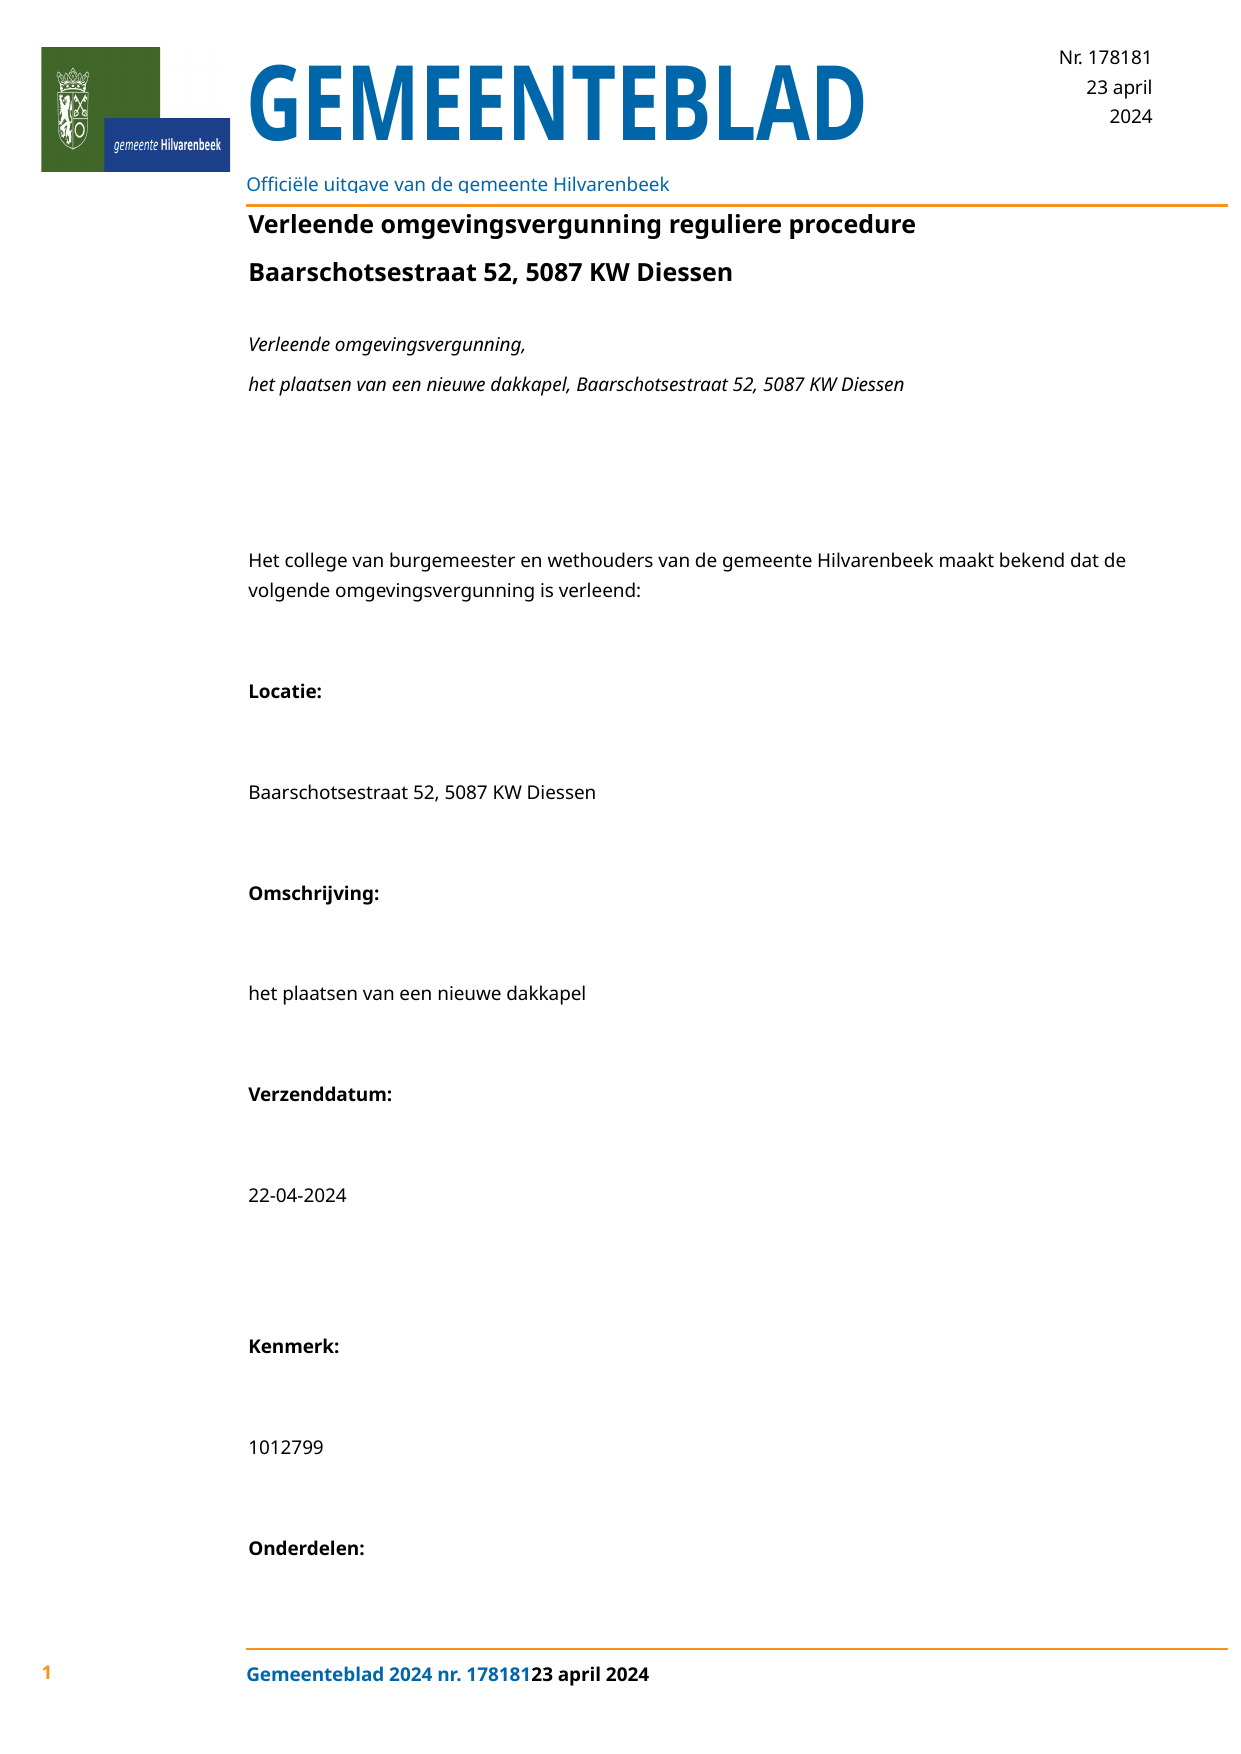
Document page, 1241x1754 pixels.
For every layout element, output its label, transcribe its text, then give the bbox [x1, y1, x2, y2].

text 22-04-2024 [248, 1182, 1152, 1208]
text het plaatsen van een nieuwe dakkapel [248, 981, 1152, 1006]
text Omschrijving: [248, 880, 1152, 906]
text het plaatsen van een nieuwe dakkapel, Baarschotsestraat 52, 5087 KW Diessen [248, 371, 1152, 396]
text Locatie: [248, 678, 1152, 704]
text Het college van burgemeester en wethouders van de gemeente Hilvarenbeek maakt bekend dat de volgende omgevingsvergunning is verleend: [248, 548, 1152, 603]
text Onderdelen: [248, 1535, 1152, 1561]
picture [41, 47, 231, 172]
text Verzenddatum: [248, 1081, 1152, 1107]
text Verleende omgevingsvergunning, [248, 331, 1152, 357]
text Baarschotsestraat 52, 5087 KW Diessen [248, 779, 1152, 805]
text Kenmerk: [248, 1333, 1152, 1359]
text 1012799 [248, 1434, 1152, 1460]
text Verleende omgevingsvergunning reguliere procedure Baarschotsestraat 52, 5087 KW Diessen [248, 207, 1152, 288]
